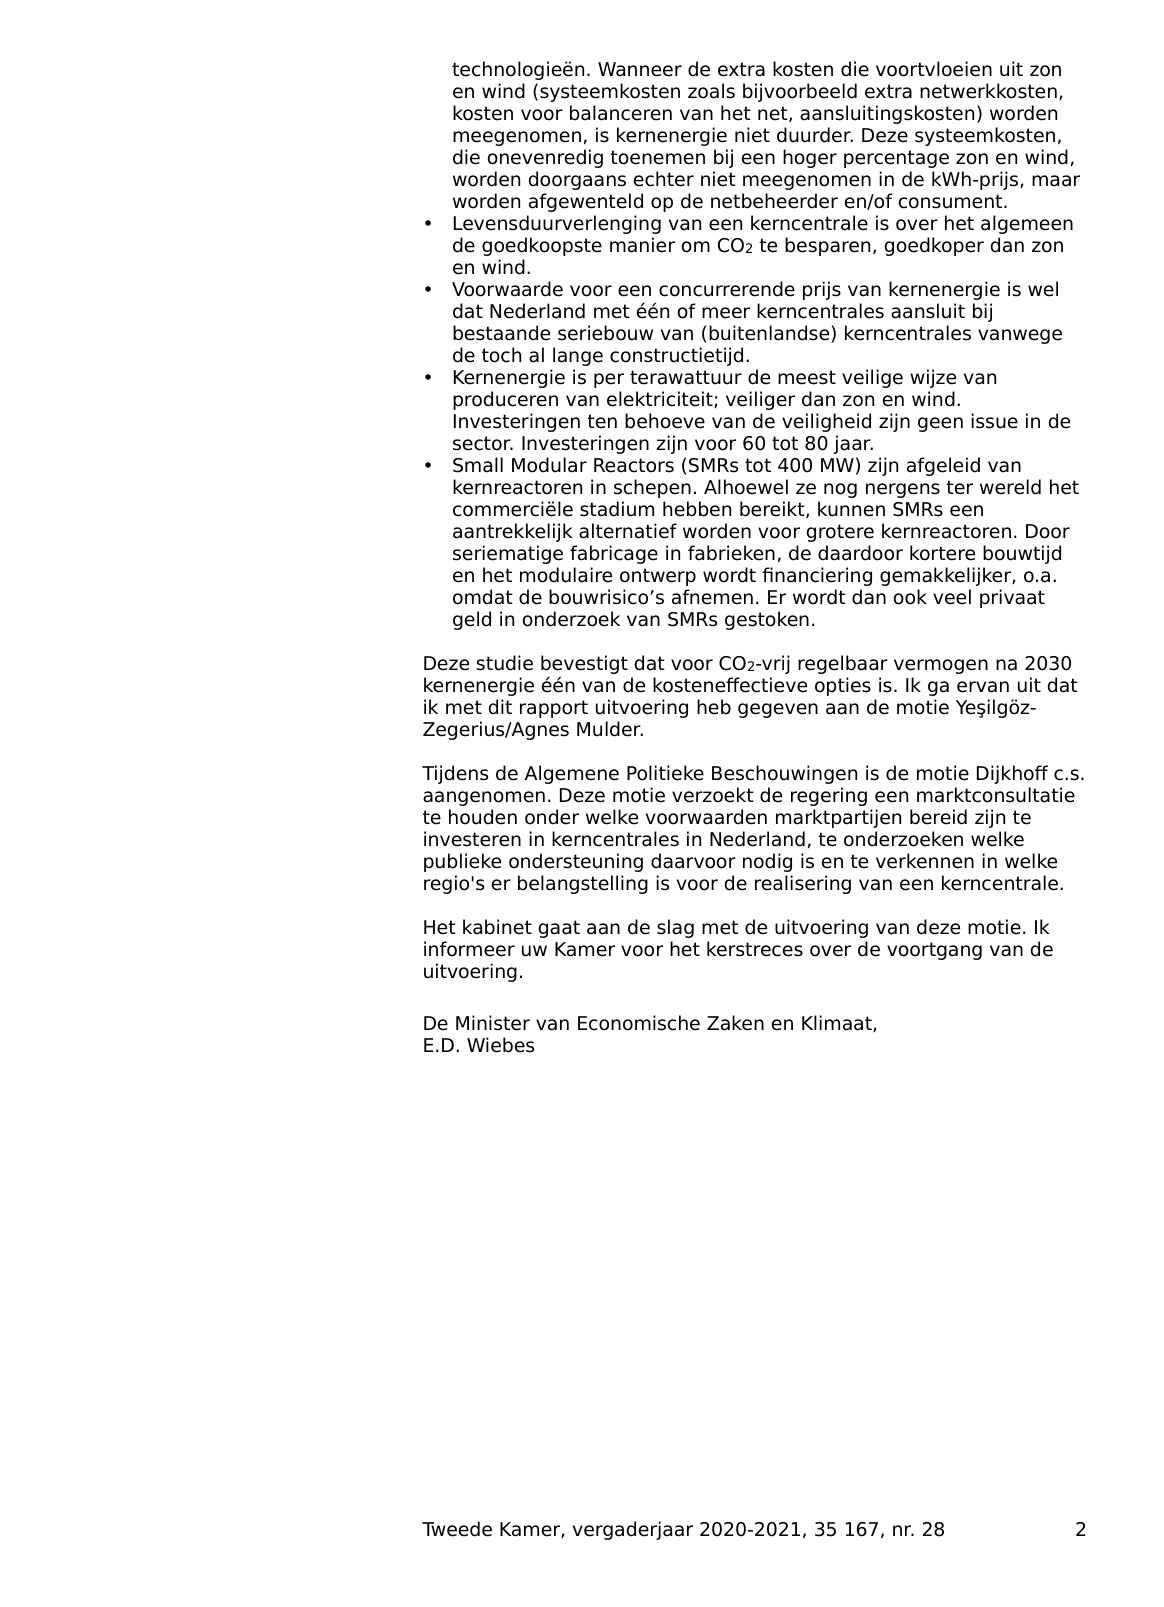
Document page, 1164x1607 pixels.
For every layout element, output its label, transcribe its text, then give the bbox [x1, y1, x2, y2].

text • Kernenergie is per terawattuur de meest veilige wijze van produceren van elektriciteit; veiliger dan zon en wind. Investeringen ten behoeve van de veiligheid zijn geen issue in de sector. Investeringen zijn voor 60 tot 80 jaar. [422, 367, 1087, 455]
text • Levensduurverlenging van een kerncentrale is over het algemeen de goedkoopste manier om CO2 te besparen, goedkoper dan zon en wind. [422, 213, 1087, 279]
text Het kabinet gaat aan de slag met de uitvoering van deze motie. Ik informeer uw Kamer voor het kerstreces over de voortgang van de uitvoering. [422, 917, 1087, 983]
text De Minister van Economische Zaken en Klimaat, E.D. Wiebes [422, 1013, 1087, 1057]
text • Small Modular Reactors (SMRs tot 400 MW) zijn afgeleid van kernreactoren in schepen. Alhoewel ze nog nergens ter wereld het commerciële stadium hebben bereikt, kunnen SMRs een aantrekkelijk alternatief worden voor grotere kernreactoren. Door seriematige fabricage in fabrieken, de daardoor kortere bouwtijd en het modulaire ontwerp wordt financiering gemakkelijker, o.a. omdat de bouwrisico’s afnemen. Er wordt dan ook veel privaat geld in onderzoek van SMRs gestoken. [422, 455, 1087, 631]
text • Voorwaarde voor een concurrerende prijs van kernenergie is wel dat Nederland met één of meer kerncentrales aansluit bij bestaande seriebouw van (buitenlandse) kerncentrales vanwege de toch al lange constructietijd. [422, 279, 1087, 367]
text Tijdens de Algemene Politieke Beschouwingen is de motie Dijkhoff c.s. aangenomen. Deze motie verzoekt de regering een marktconsultatie te houden onder welke voorwaarden marktpartijen bereid zijn te investeren in kerncentrales in Nederland, te onderzoeken welke publieke ondersteuning daarvoor nodig is en te verkennen in welke regio's er belangstelling is voor de realisering van een kerncentrale. [422, 763, 1087, 895]
text Deze studie bevestigt dat voor CO2-vrij regelbaar vermogen na 2030 kernenergie één van de kosteneffectieve opties is. Ik ga ervan uit dat ik met dit rapport uitvoering heb gegeven aan de motie Yeşilgöz-Zegerius/Agnes Mulder. [422, 653, 1087, 741]
text technologieën. Wanneer de extra kosten die voortvloeien uit zon en wind (systeemkosten zoals bijvoorbeeld extra netwerkkosten, kosten voor balanceren van het net, aansluitingskosten) worden meegenomen, is kernenergie niet duurder. Deze systeemkosten, die onevenredig toenemen bij een hoger percentage zon en wind, worden doorgaans echter niet meegenomen in de kWh-prijs, maar worden afgewenteld op de netbeheerder en/of consument. [422, 59, 1087, 213]
